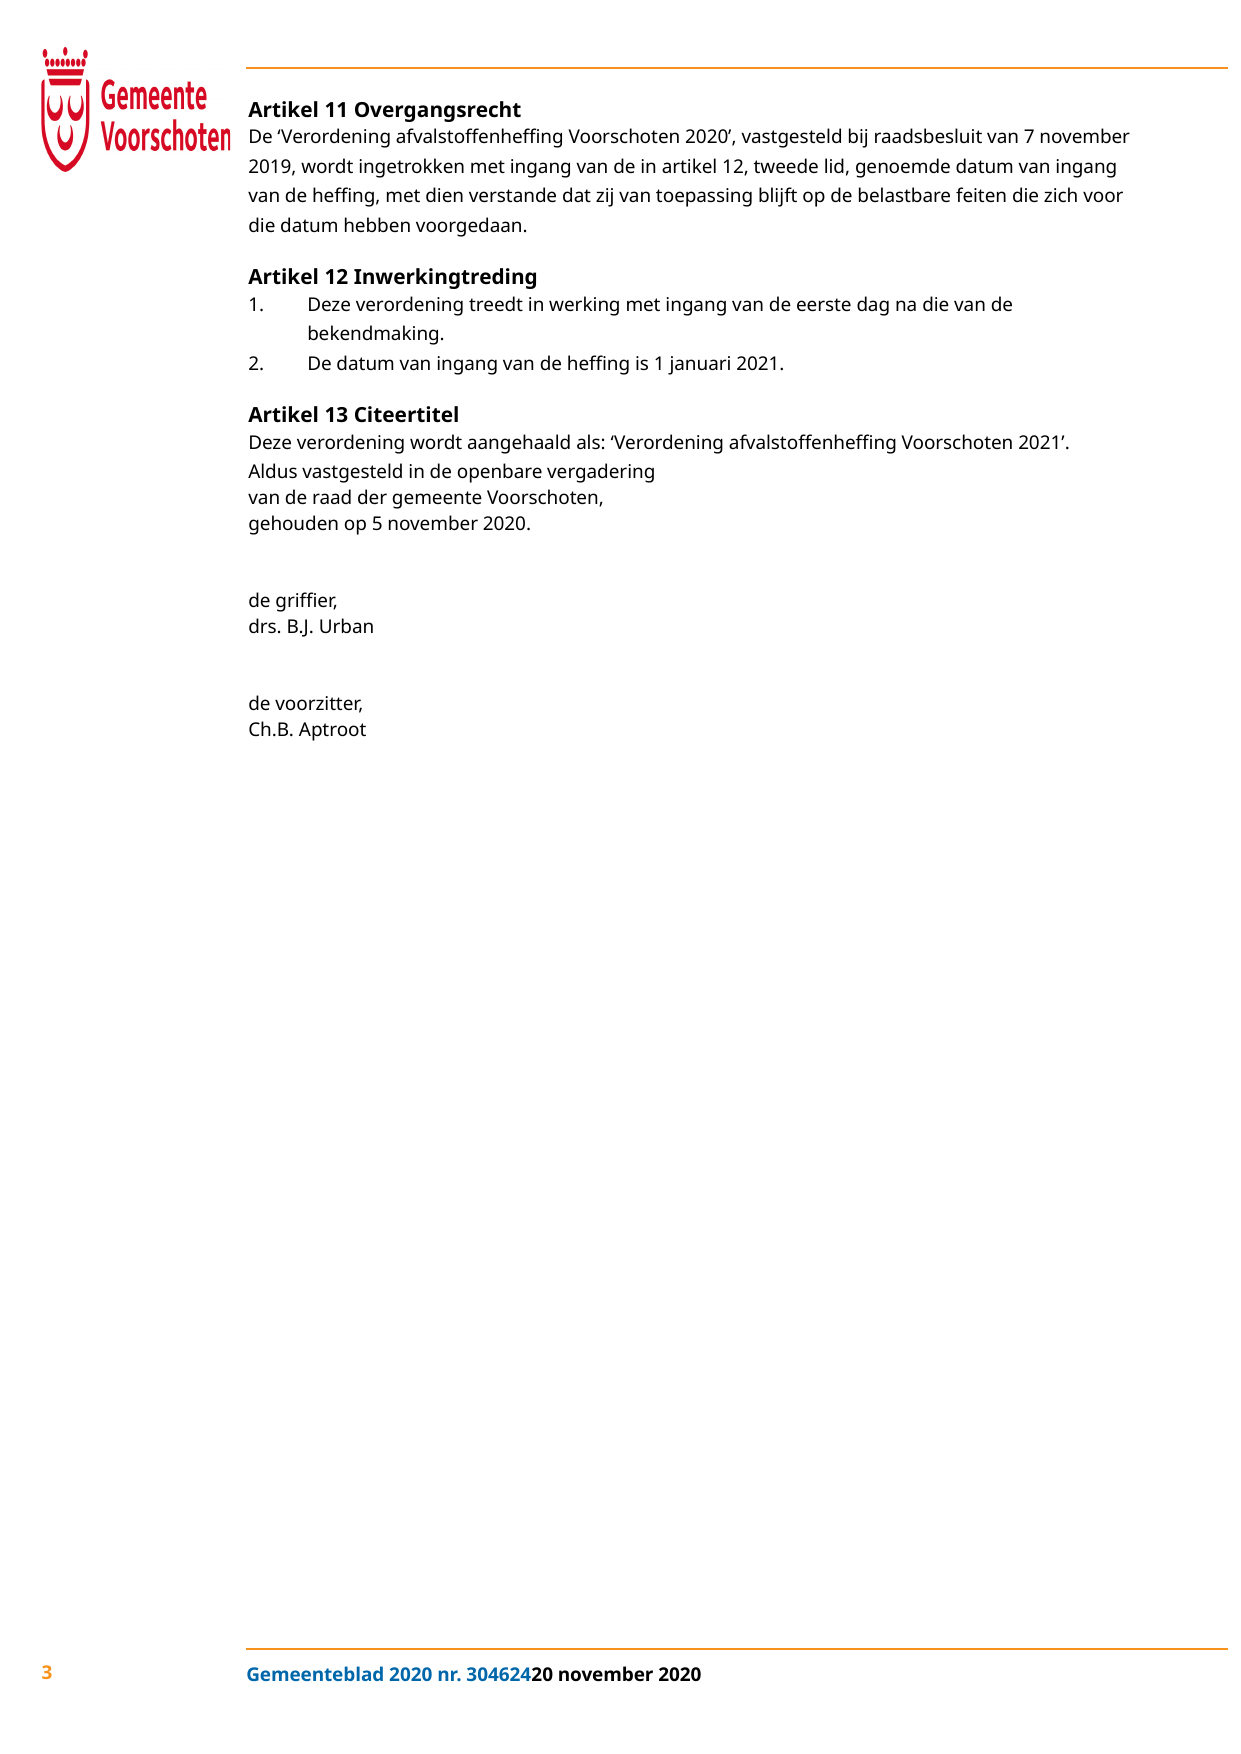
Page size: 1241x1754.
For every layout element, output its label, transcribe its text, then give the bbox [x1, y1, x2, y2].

list De datum van ingang van de heffing is 1 januari 2021. [248, 350, 1152, 376]
list Deze verordening treedt in werking met ingang van de eerste dag na die van de bekendmaking. [248, 291, 1152, 346]
text Deze verordening wordt aangehaald als: ‘Verordening afvalstoffenheffing Voorschoten 2021’. [248, 429, 1152, 454]
text Aldus vastgesteld in de openbare vergadering [248, 458, 1152, 484]
text Artikel 13 Citeertitel [248, 400, 1152, 429]
text van de raad der gemeente Voorschoten, [248, 484, 1152, 510]
text de griffier, [248, 587, 1152, 613]
text de voorzitter, [248, 690, 1152, 716]
text Artikel 12 Inwerkingtreding [248, 262, 1152, 291]
text Artikel 11 Overgangsrecht [248, 95, 1152, 123]
text De ‘Verordening afvalstoffenheffing Voorschoten 2020’, vastgesteld bij raadsbesluit van 7 november 2019, wordt ingetrokken met ingang van de in artikel 12, tweede lid, genoemde datum van ingang van de heffing, met dien verstande dat zij van toepassing blijft op de belastbare feiten die zich voor die datum hebben voorgedaan. [248, 123, 1152, 238]
text gehouden op 5 november 2020. [248, 510, 1152, 536]
picture [41, 47, 231, 172]
text Ch.B. Aptroot [248, 716, 1152, 741]
text drs. B.J. Urban [248, 613, 1152, 638]
